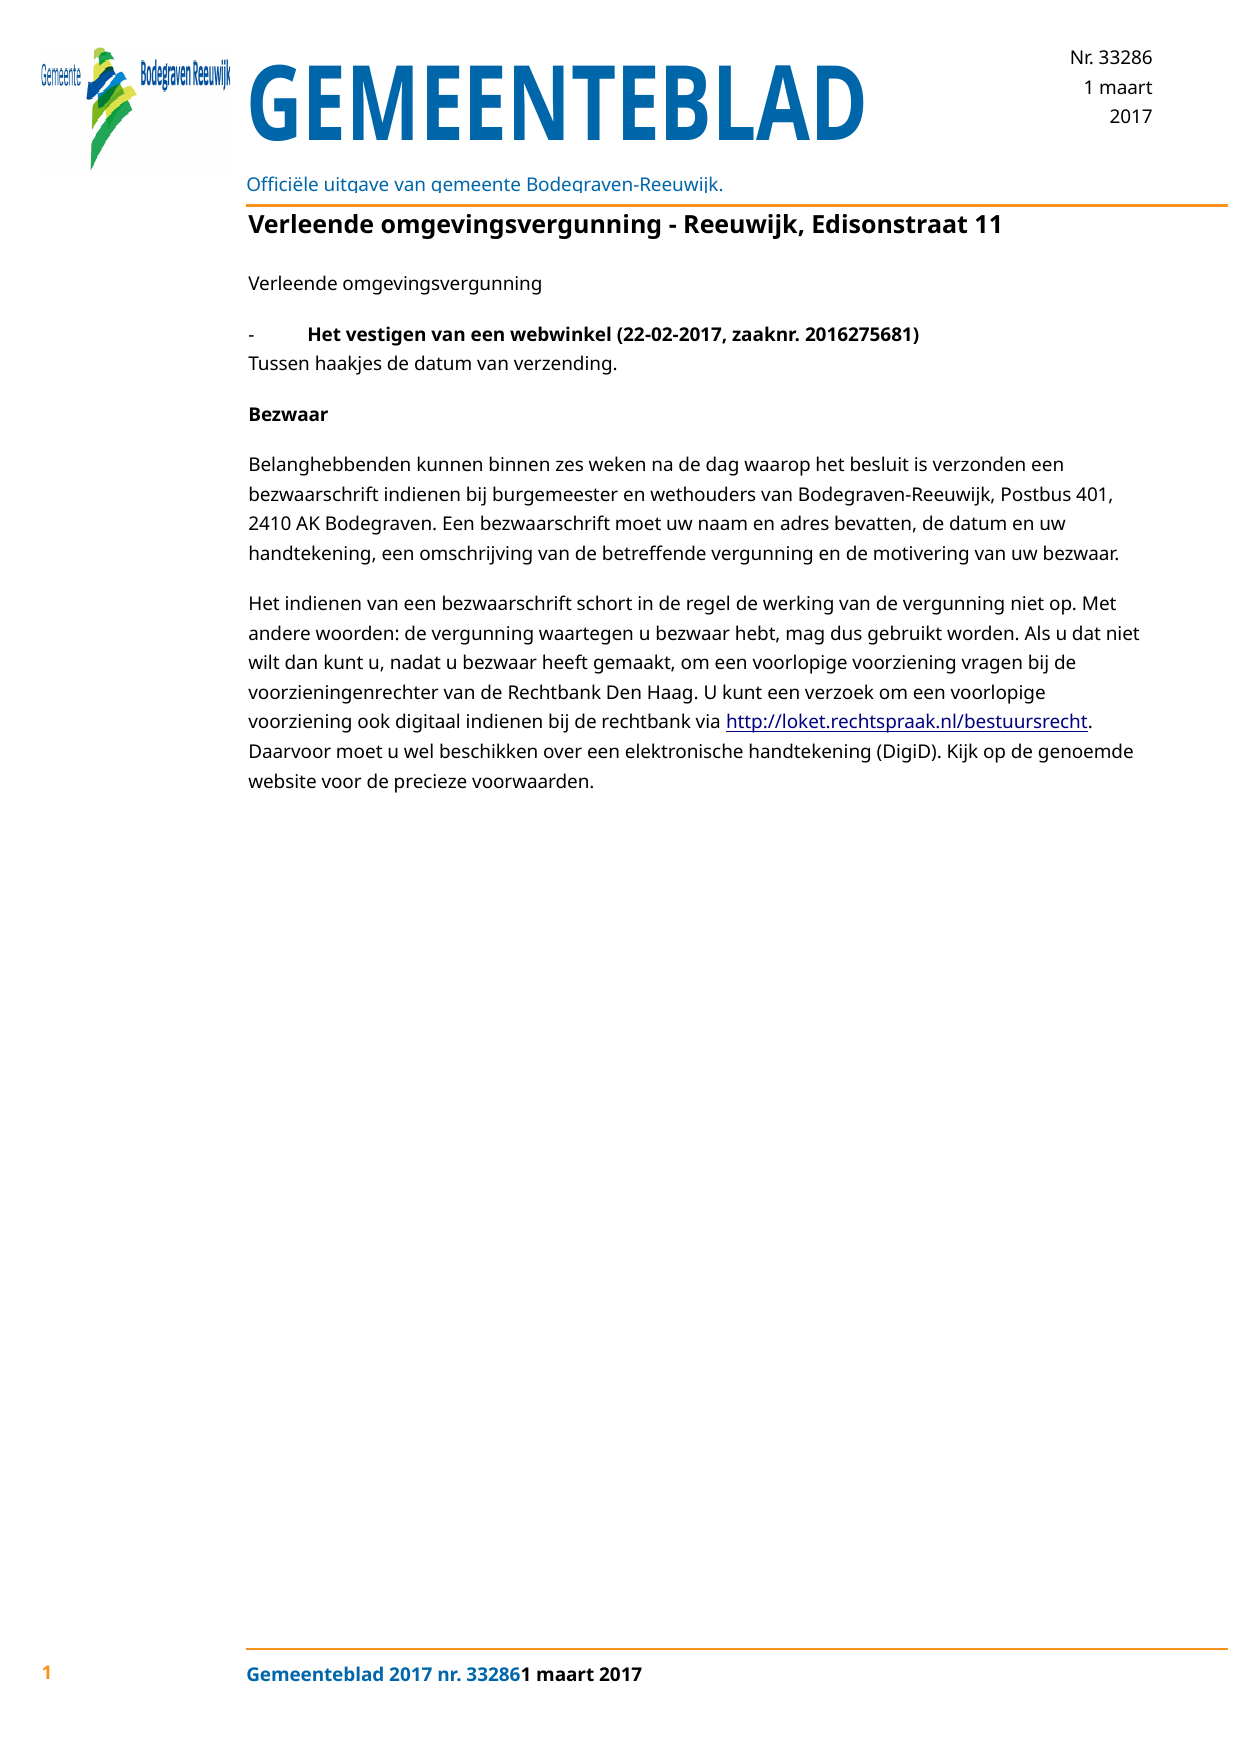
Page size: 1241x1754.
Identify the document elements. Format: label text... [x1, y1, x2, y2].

list Het vestigen van een webwinkel (22‑02‑2017, zaaknr. 2016275681) [248, 321, 1152, 346]
text Verleende omgevingsvergunning [248, 270, 1152, 296]
picture [41, 47, 231, 172]
text Het indienen van een bezwaarschrift schort in de regel de werking van de vergunning niet op. Met andere woorden: de vergunning waartegen u bezwaar hebt, mag dus gebruikt worden. Als u dat niet wilt dan kunt u, nadat u bezwaar heeft gemaakt, om een voorlopige voorziening vragen bij de voorzieningenrechter van de Rechtbank Den Haag. U kunt een verzoek om een voorlopige voorziening ook digitaal indienen bij de rechtbank via http://loket.rechtspraak.nl/bestuursrecht. Daarvoor moet u wel beschikken over een elektronische handtekening (DigiD). Kijk op de genoemde website voor de precieze voorwaarden. [248, 590, 1152, 793]
text Bezwaar [248, 401, 1152, 426]
text Belanghebbenden kunnen binnen zes weken na de dag waarop het besluit is verzonden een bezwaarschrift indienen bij burgemeester en wethouders van Bodegraven-Reeuwijk, Postbus 401, 2410 AK Bodegraven. Een bezwaarschrift moet uw naam en adres bevatten, de datum en uw handtekening, een omschrijving van de betreffende vergunning en de motivering van uw bezwaar. [248, 451, 1152, 566]
text Tussen haakjes de datum van verzending. [248, 350, 1152, 376]
text Verleende omgevingsvergunning - Reeuwijk, Edisonstraat 11 [248, 207, 1152, 241]
